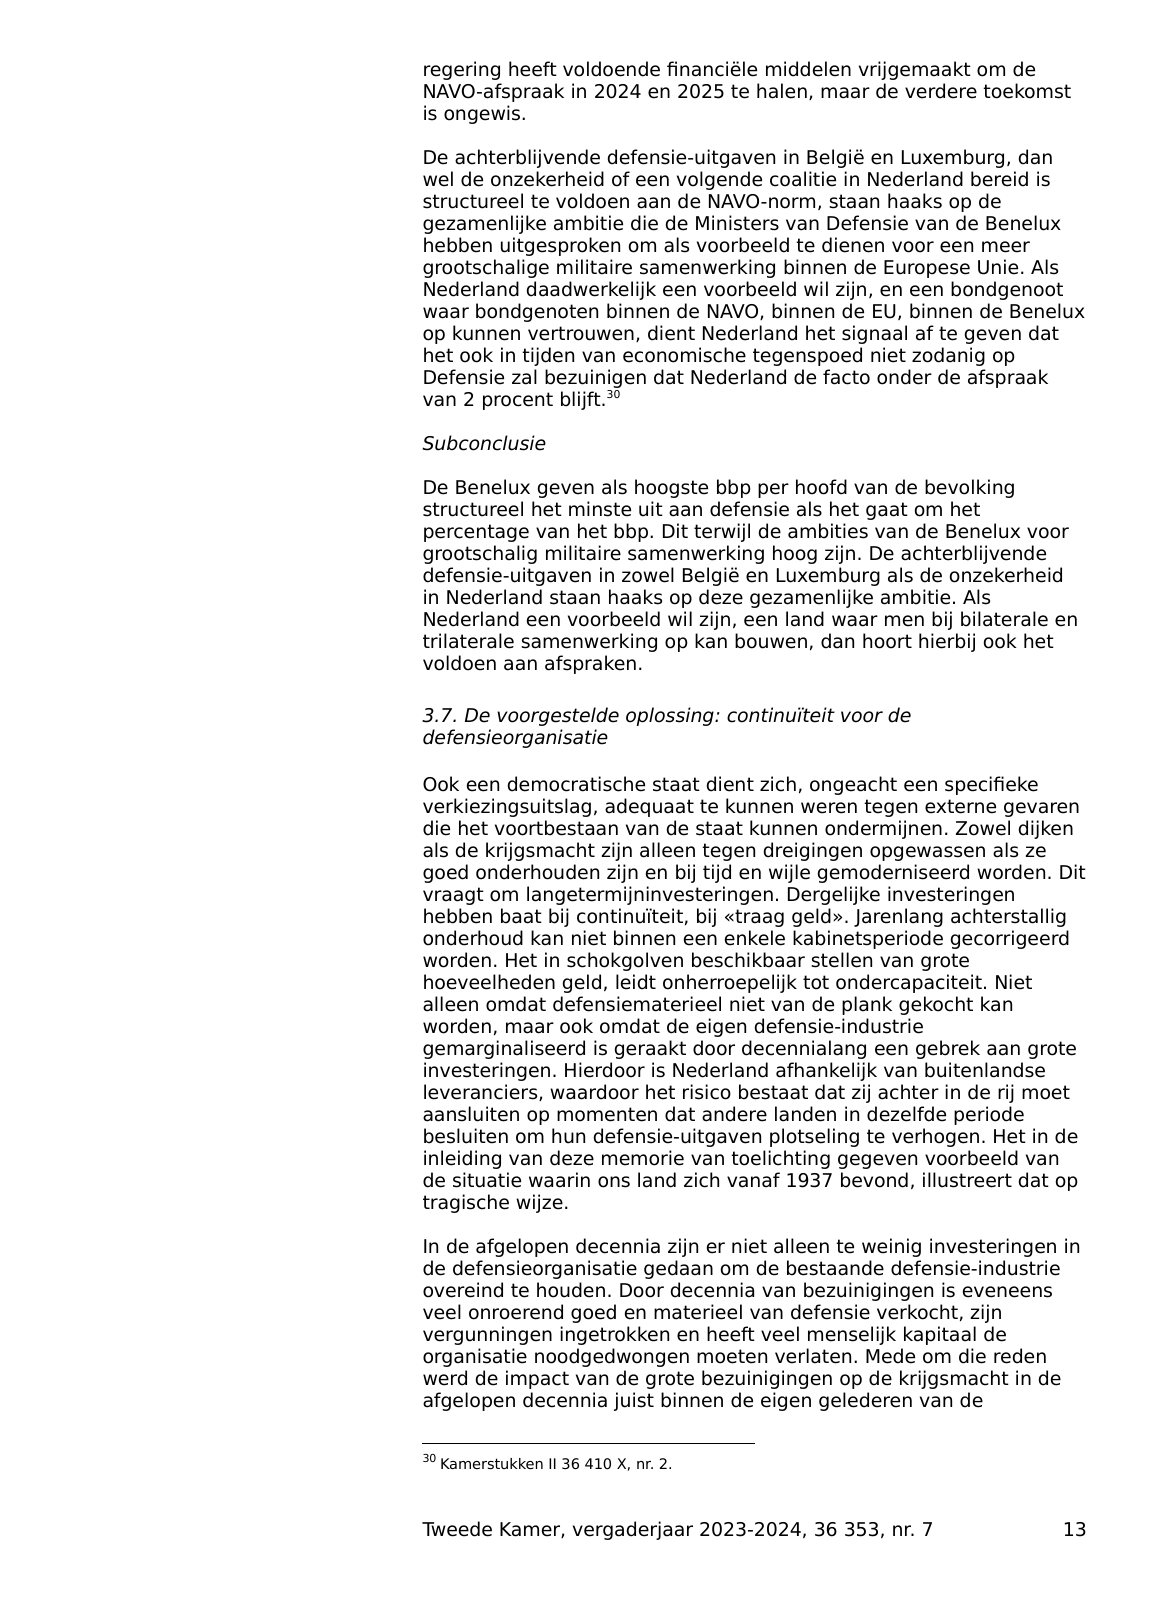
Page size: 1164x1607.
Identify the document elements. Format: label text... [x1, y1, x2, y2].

text Kamerstukken II 36 410 X, nr. 2. [422, 1452, 1087, 1474]
text De Benelux geven als hoogste bbp per hoofd van de bevolking structureel het minste uit aan defensie als het gaat om het percentage van het bbp. Dit terwijl de ambities van de Benelux voor grootschalig militaire samenwerking hoog zijn. De achterblijvende defensie-uitgaven in zowel België en Luxemburg als de onzekerheid in Nederland staan haaks op deze gezamenlijke ambitie. Als Nederland een voorbeeld wil zijn, een land waar men bij bilaterale en trilaterale samenwerking op kan bouwen, dan hoort hierbij ook het voldoen aan afspraken. [422, 477, 1087, 675]
text Ook een democratische staat dient zich, ongeacht een specifieke verkiezingsuitslag, adequaat te kunnen weren tegen externe gevaren die het voortbestaan van de staat kunnen ondermijnen. Zowel dijken als de krijgsmacht zijn alleen tegen dreigingen opgewassen als ze goed onderhouden zijn en bij tijd en wijle gemoderniseerd worden. Dit vraagt om langetermijninvesteringen. Dergelijke investeringen hebben baat bij continuïteit, bij «traag geld». Jarenlang achterstallig onderhoud kan niet binnen een enkele kabinetsperiode gecorrigeerd worden. Het in schokgolven beschikbaar stellen van grote hoeveelheden geld, leidt onherroepelijk tot ondercapaciteit. Niet alleen omdat defensiematerieel niet van de plank gekocht kan worden, maar ook omdat de eigen defensie-industrie gemarginaliseerd is geraakt door decennialang een gebrek aan grote investeringen. Hierdoor is Nederland afhankelijk van buitenlandse leveranciers, waardoor het risico bestaat dat zij achter in de rij moet aansluiten op momenten dat andere landen in dezelfde periode besluiten om hun defensie-uitgaven plotseling te verhogen. Het in de inleiding van deze memorie van toelichting gegeven voorbeeld van de situatie waarin ons land zich vanaf 1937 bevond, illustreert dat op tragische wijze. [422, 774, 1087, 1214]
text De achterblijvende defensie-uitgaven in België en Luxemburg, dan wel de onzekerheid of een volgende coalitie in Nederland bereid is structureel te voldoen aan de NAVO-norm, staan haaks op de gezamenlijke ambitie die de Ministers van Defensie van de Benelux hebben uitgesproken om als voorbeeld te dienen voor een meer grootschalige militaire samenwerking binnen de Europese Unie. Als Nederland daadwerkelijk een voorbeeld wil zijn, en een bondgenoot waar bondgenoten binnen de NAVO, binnen de EU, binnen de Benelux op kunnen vertrouwen, dient Nederland het signaal af te geven dat het ook in tijden van economische tegenspoed niet zodanig op Defensie zal bezuinigen dat Nederland de facto onder de afspraak van 2 procent blijft. [422, 147, 1087, 411]
text In de afgelopen decennia zijn er niet alleen te weinig investeringen in de defensieorganisatie gedaan om de bestaande defensie-industrie overeind te houden. Door decennia van bezuinigingen is eveneens veel onroerend goed en materieel van defensie verkocht, zijn vergunningen ingetrokken en heeft veel menselijk kapitaal de organisatie noodgedwongen moeten verlaten. Mede om die reden werd de impact van de grote bezuinigingen op de krijgsmacht in de afgelopen decennia juist binnen de eigen gelederen van de [422, 1236, 1087, 1412]
subtitle 3.7. De voorgestelde oplossing: continuïteit voor de defensieorganisatie [422, 705, 1087, 749]
subtitle Subconclusie [422, 433, 1087, 455]
text regering heeft voldoende financiële middelen vrijgemaakt om de NAVO-afspraak in 2024 en 2025 te halen, maar de verdere toekomst is ongewis. [422, 59, 1087, 125]
